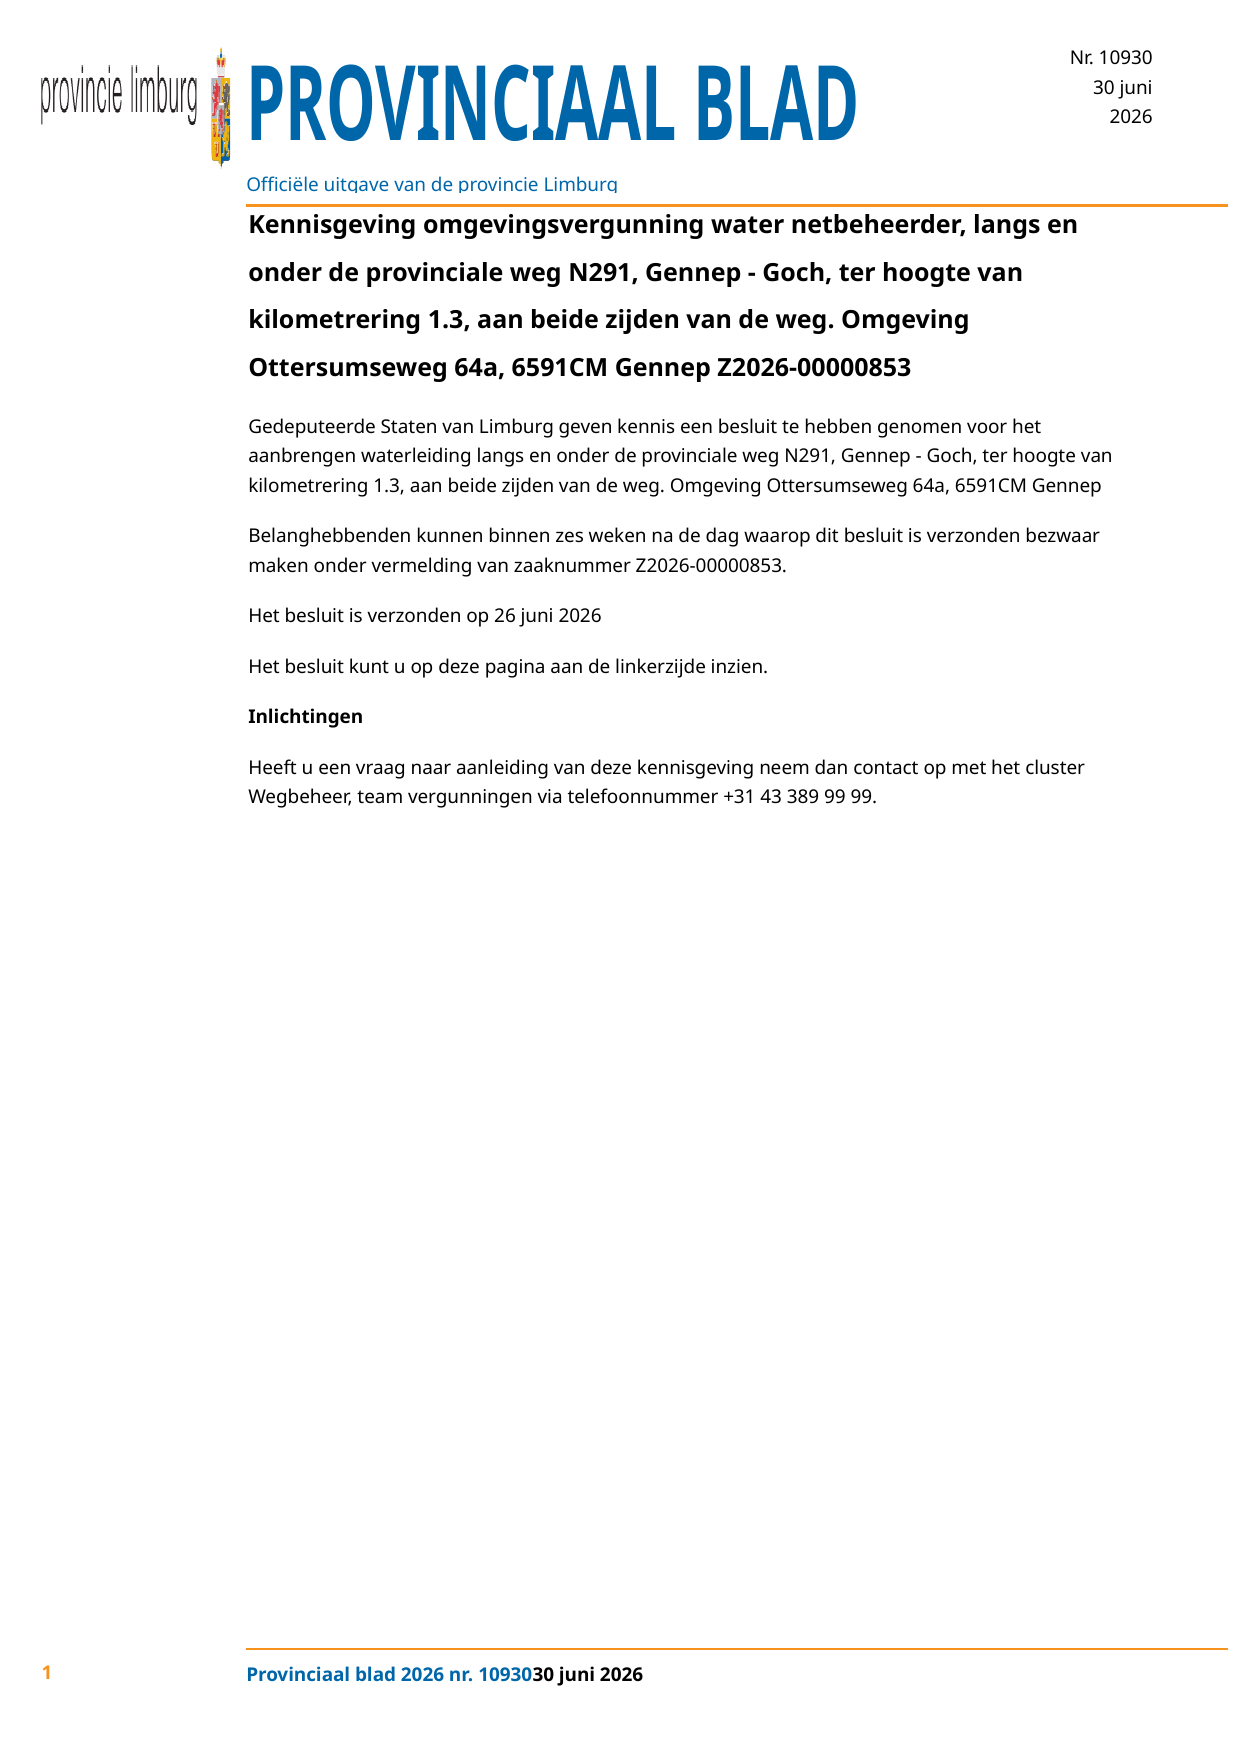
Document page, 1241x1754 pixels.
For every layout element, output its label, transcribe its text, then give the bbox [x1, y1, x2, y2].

text Belanghebbenden kunnen binnen zes weken na de dag waarop dit besluit is verzonden bezwaar maken onder vermelding van zaaknummer Z2026-00000853. [248, 523, 1152, 578]
text Heeft u een vraag naar aanleiding van deze kennisgeving neem dan contact op met het cluster Wegbeheer, team vergunningen via telefoonnummer +31 43 389 99 99. [248, 754, 1152, 809]
text Inlichtingen [248, 703, 1152, 729]
text Kennisgeving omgevingsvergunning water netbeheerder, langs en onder de provinciale weg N291, Gennep - Goch, ter hoogte van kilometrering 1.3, aan beide zijden van de weg. Omgeving Ottersumseweg 64a, 6591CM Gennep Z2026-00000853 [248, 207, 1152, 384]
text Gedeputeerde Staten van Limburg geven kennis een besluit te hebben genomen voor het aanbrengen waterleiding langs en onder de provinciale weg N291, Gennep - Goch, ter hoogte van kilometrering 1.3, aan beide zijden van de weg. Omgeving Ottersumseweg 64a, 6591CM Gennep [248, 413, 1152, 498]
text Het besluit is verzonden op 26 juni 2026 [248, 603, 1152, 628]
picture [41, 47, 231, 172]
text Het besluit kunt u op deze pagina aan de linkerzijde inzien. [248, 653, 1152, 679]
